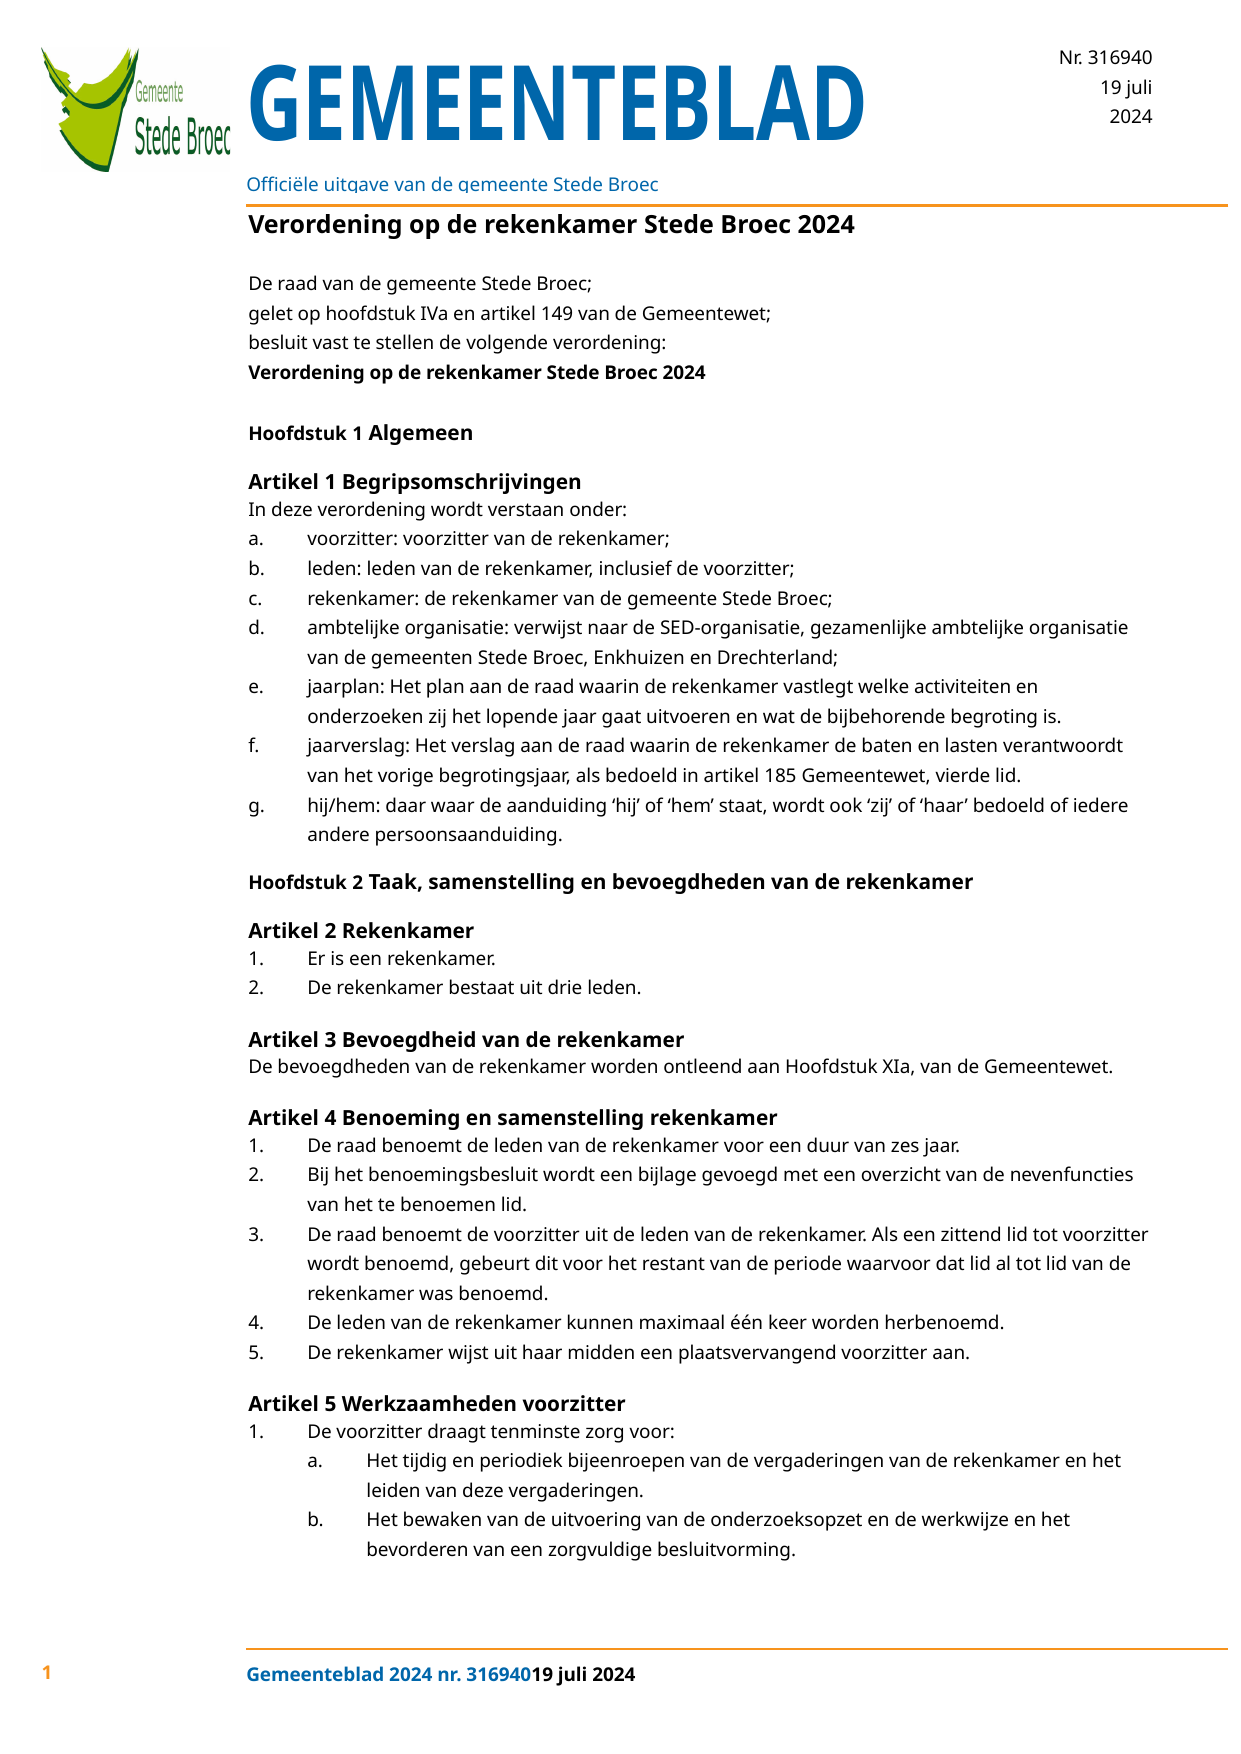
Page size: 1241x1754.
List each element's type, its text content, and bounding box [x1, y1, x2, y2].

text De bevoegdheden van de rekenkamer worden ontleend aan Hoofdstuk XIa, van de Gemeentewet. [248, 1053, 1152, 1079]
list jaarverslag: Het verslag aan de raad waarin de rekenkamer de baten en lasten verantwoordt van het vorige begrotingsjaar, als bedoeld in artikel 185 Gemeentewet, vierde lid. [248, 733, 1152, 788]
list De voorzitter draagt tenminste zorg voor: [248, 1418, 1152, 1444]
list rekenkamer: de rekenkamer van de gemeente Stede Broec; [248, 585, 1152, 610]
list De rekenkamer wijst uit haar midden een plaatsvervangend voorzitter aan. [248, 1339, 1152, 1365]
list Bij het benoemingsbesluit wordt een bijlage gevoegd met een overzicht van de nevenfuncties van het te benoemen lid. [248, 1162, 1152, 1217]
picture [41, 47, 231, 172]
text Artikel 1 Begripsomschrijvingen [248, 467, 1152, 496]
list hij/hem: daar waar de aanduiding ‘hij’ of ‘hem’ staat, wordt ook ‘zij’ of ‘haar’ bedoeld of iedere andere persoonsaanduiding. [248, 792, 1152, 847]
text gelet op hoofdstuk IVa en artikel 149 van de Gemeentewet; [248, 300, 1152, 326]
text In deze verordening wordt verstaan onder: [248, 496, 1152, 522]
list De raad benoemt de voorzitter uit de leden van de rekenkamer. Als een zittend lid tot voorzitter wordt benoemd, gebeurt dit voor het restant van de periode waarvoor dat lid al tot lid van de rekenkamer was benoemd. [248, 1221, 1152, 1306]
text Artikel 5 Werkzaamheden voorzitter [248, 1389, 1152, 1418]
list De rekenkamer bestaat uit drie leden. [248, 974, 1152, 1000]
text Verordening op de rekenkamer Stede Broec 2024 [248, 207, 1152, 241]
list leden: leden van de rekenkamer, inclusief de voorzitter; [248, 555, 1152, 581]
text Artikel 4 Benoeming en samenstelling rekenkamer [248, 1103, 1152, 1132]
text Hoofdstuk 2 Taak, samenstelling en bevoegdheden van de rekenkamer [248, 867, 1152, 895]
text besluit vast te stellen de volgende verordening: [248, 329, 1152, 355]
text Hoofdstuk 1 Algemeen [248, 418, 1152, 447]
text De raad van de gemeente Stede Broec; [248, 270, 1152, 296]
list De leden van de rekenkamer kunnen maximaal één keer worden herbenoemd. [248, 1309, 1152, 1335]
list Er is een rekenkamer. [248, 945, 1152, 970]
text Verordening op de rekenkamer Stede Broec 2024 [248, 359, 1152, 385]
text Artikel 2 Rekenkamer [248, 916, 1152, 945]
list Het bewaken van de uitvoering van de onderzoeksopzet en de werkwijze en het bevorderen van een zorgvuldige besluitvorming. [307, 1507, 1152, 1562]
text Artikel 3 Bevoegdheid van de rekenkamer [248, 1025, 1152, 1053]
list jaarplan: Het plan aan de raad waarin de rekenkamer vastlegt welke activiteiten en onderzoeken zij het lopende jaar gaat uitvoeren en wat de bijbehorende begroting is. [248, 673, 1152, 729]
list ambtelijke organisatie: verwijst naar de SED-organisatie, gezamenlijke ambtelijke organisatie van de gemeenten Stede Broec, Enkhuizen en Drechterland; [248, 614, 1152, 669]
list De raad benoemt de leden van de rekenkamer voor een duur van zes jaar. [248, 1132, 1152, 1158]
list voorzitter: voorzitter van de rekenkamer; [248, 526, 1152, 551]
list Het tijdig en periodiek bijeenroepen van de vergaderingen van de rekenkamer en het leiden van deze vergaderingen. [307, 1447, 1152, 1503]
